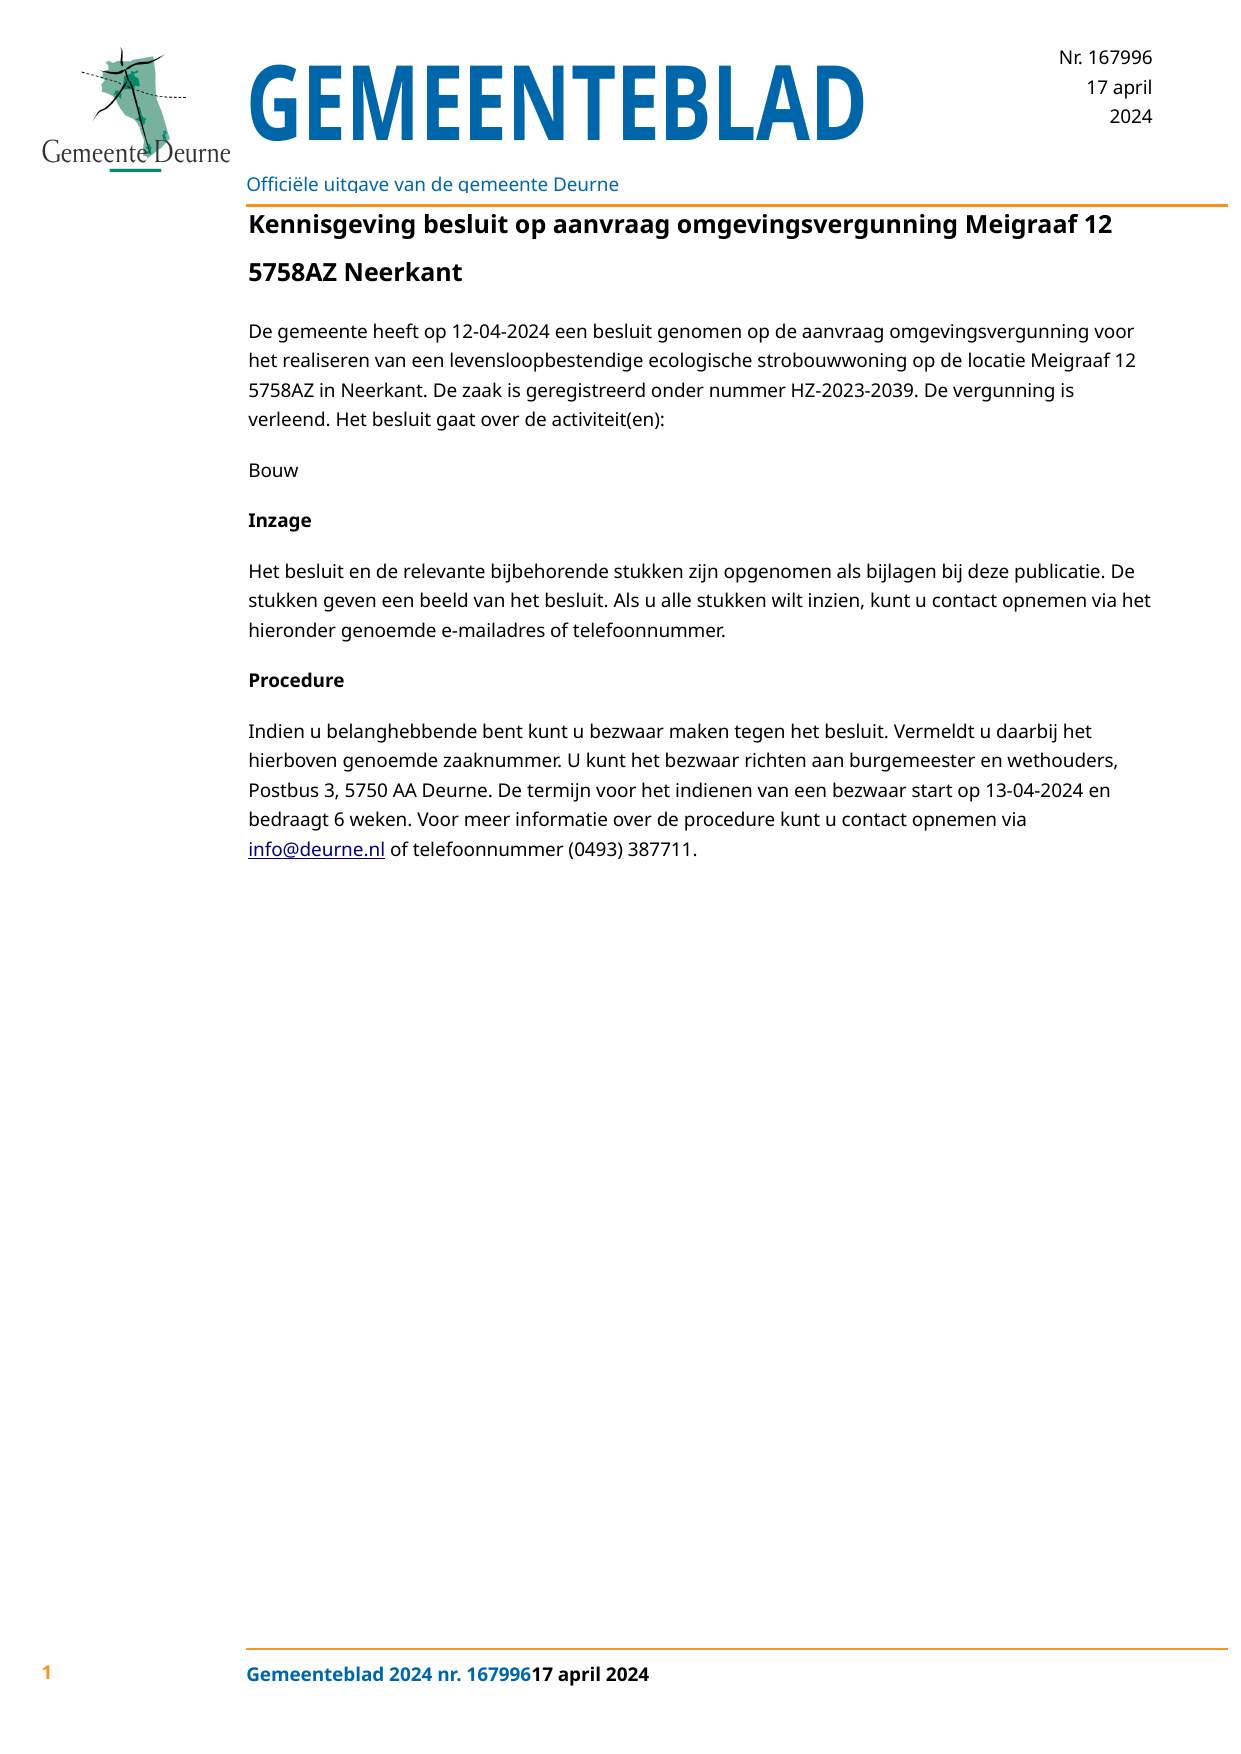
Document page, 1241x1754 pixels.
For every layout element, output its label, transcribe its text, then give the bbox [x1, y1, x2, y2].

text Indien u belanghebbende bent kunt u bezwaar maken tegen het besluit. Vermeldt u daarbij het hierboven genoemde zaaknummer. U kunt het bezwaar richten aan burgemeester en wethouders, Postbus 3, 5750 AA Deurne. De termijn voor het indienen van een bezwaar start op 13-04-2024 en bedraagt 6 weken. Voor meer informatie over de procedure kunt u contact opnemen via info@deurne.nl of telefoonnummer (0493) 387711. [248, 718, 1152, 862]
text Inzage [248, 507, 1152, 533]
text Het besluit en de relevante bijbehorende stukken zijn opgenomen als bijlagen bij deze publicatie. De stukken geven een beeld van het besluit. Als u alle stukken wilt inzien, kunt u contact opnemen via het hieronder genoemde e-mailadres of telefoonnummer. [248, 558, 1152, 643]
text Bouw [248, 457, 1152, 483]
picture [41, 47, 231, 172]
text Procedure [248, 667, 1152, 693]
text Kennisgeving besluit op aanvraag omgevingsvergunning Meigraaf 12 5758AZ Neerkant [248, 207, 1152, 288]
text De gemeente heeft op 12-04-2024 een besluit genomen op de aanvraag omgevingsvergunning voor het realiseren van een levensloopbestendige ecologische strobouwwoning op de locatie Meigraaf 12 5758AZ in Neerkant. De zaak is geregistreerd onder nummer HZ-2023-2039. De vergunning is verleend. Het besluit gaat over de activiteit(en): [248, 318, 1152, 432]
